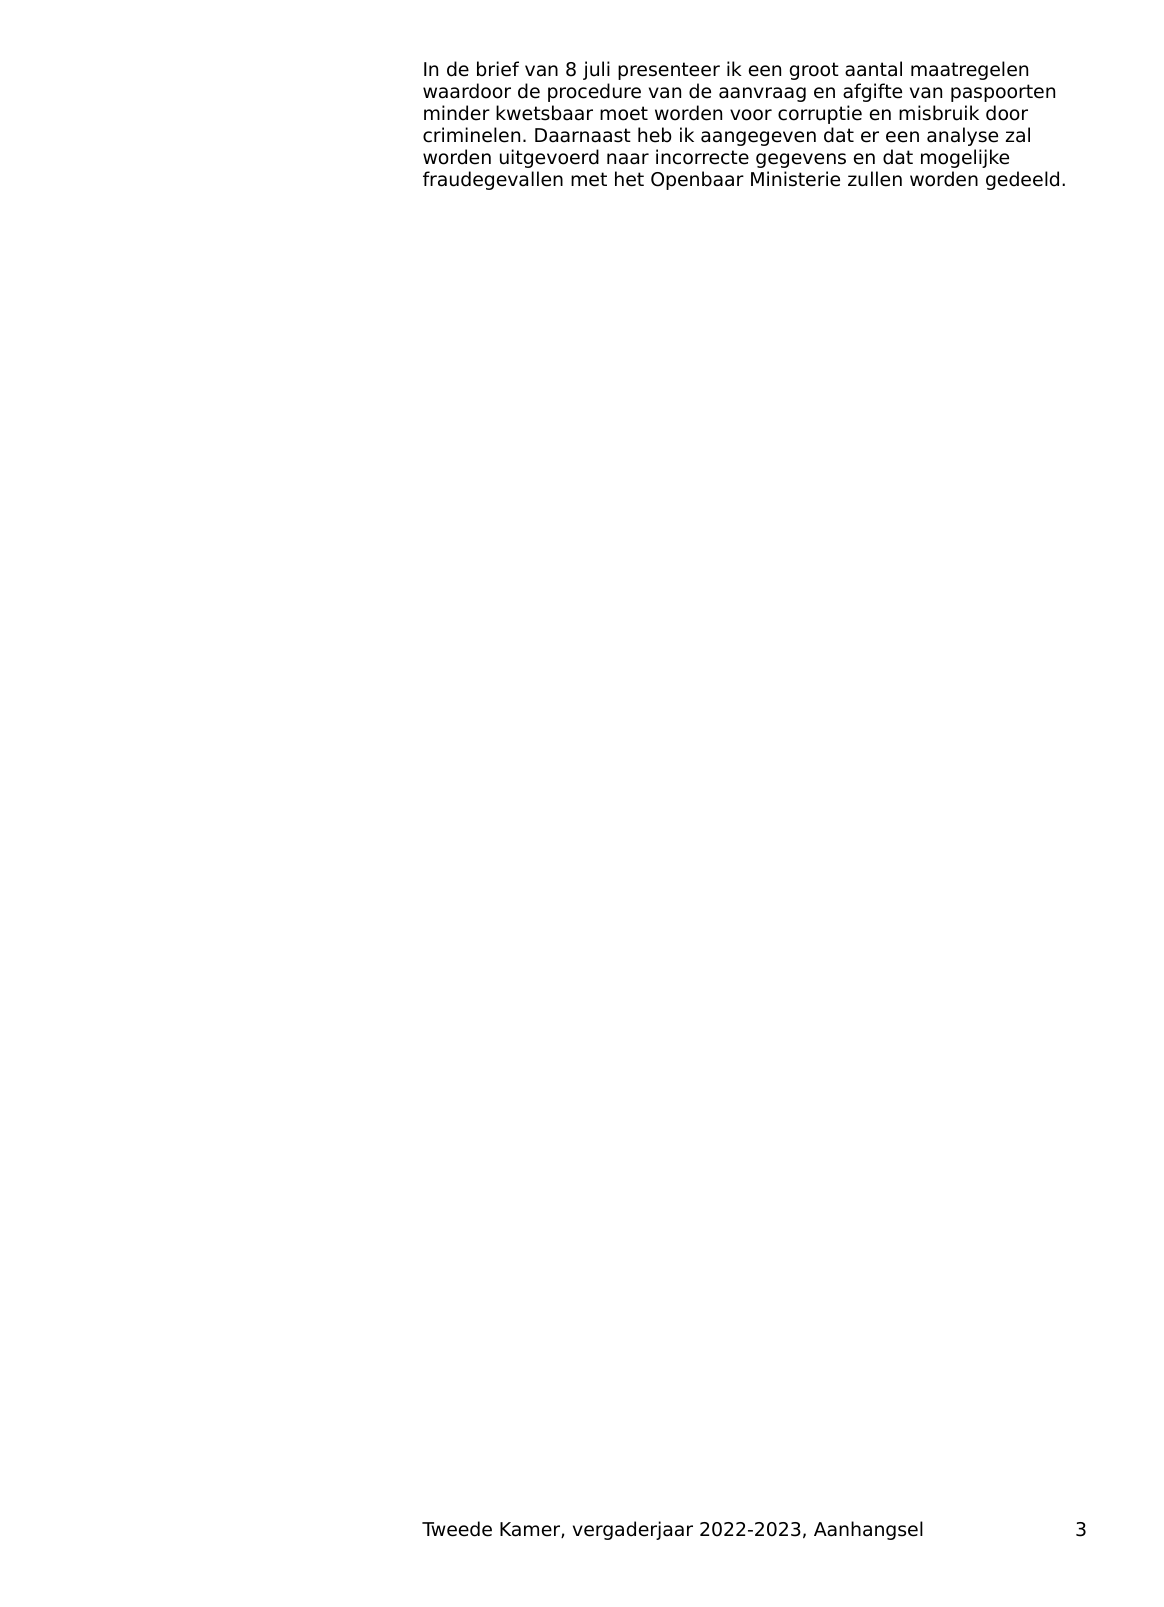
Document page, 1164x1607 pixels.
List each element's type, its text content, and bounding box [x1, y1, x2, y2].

text In de brief van 8 juli presenteer ik een groot aantal maatregelen waardoor de procedure van de aanvraag en afgifte van paspoorten minder kwetsbaar moet worden voor corruptie en misbruik door criminelen. Daarnaast heb ik aangegeven dat er een analyse zal worden uitgevoerd naar incorrecte gegevens en dat mogelijke fraudegevallen met het Openbaar Ministerie zullen worden gedeeld. [422, 59, 1087, 191]
